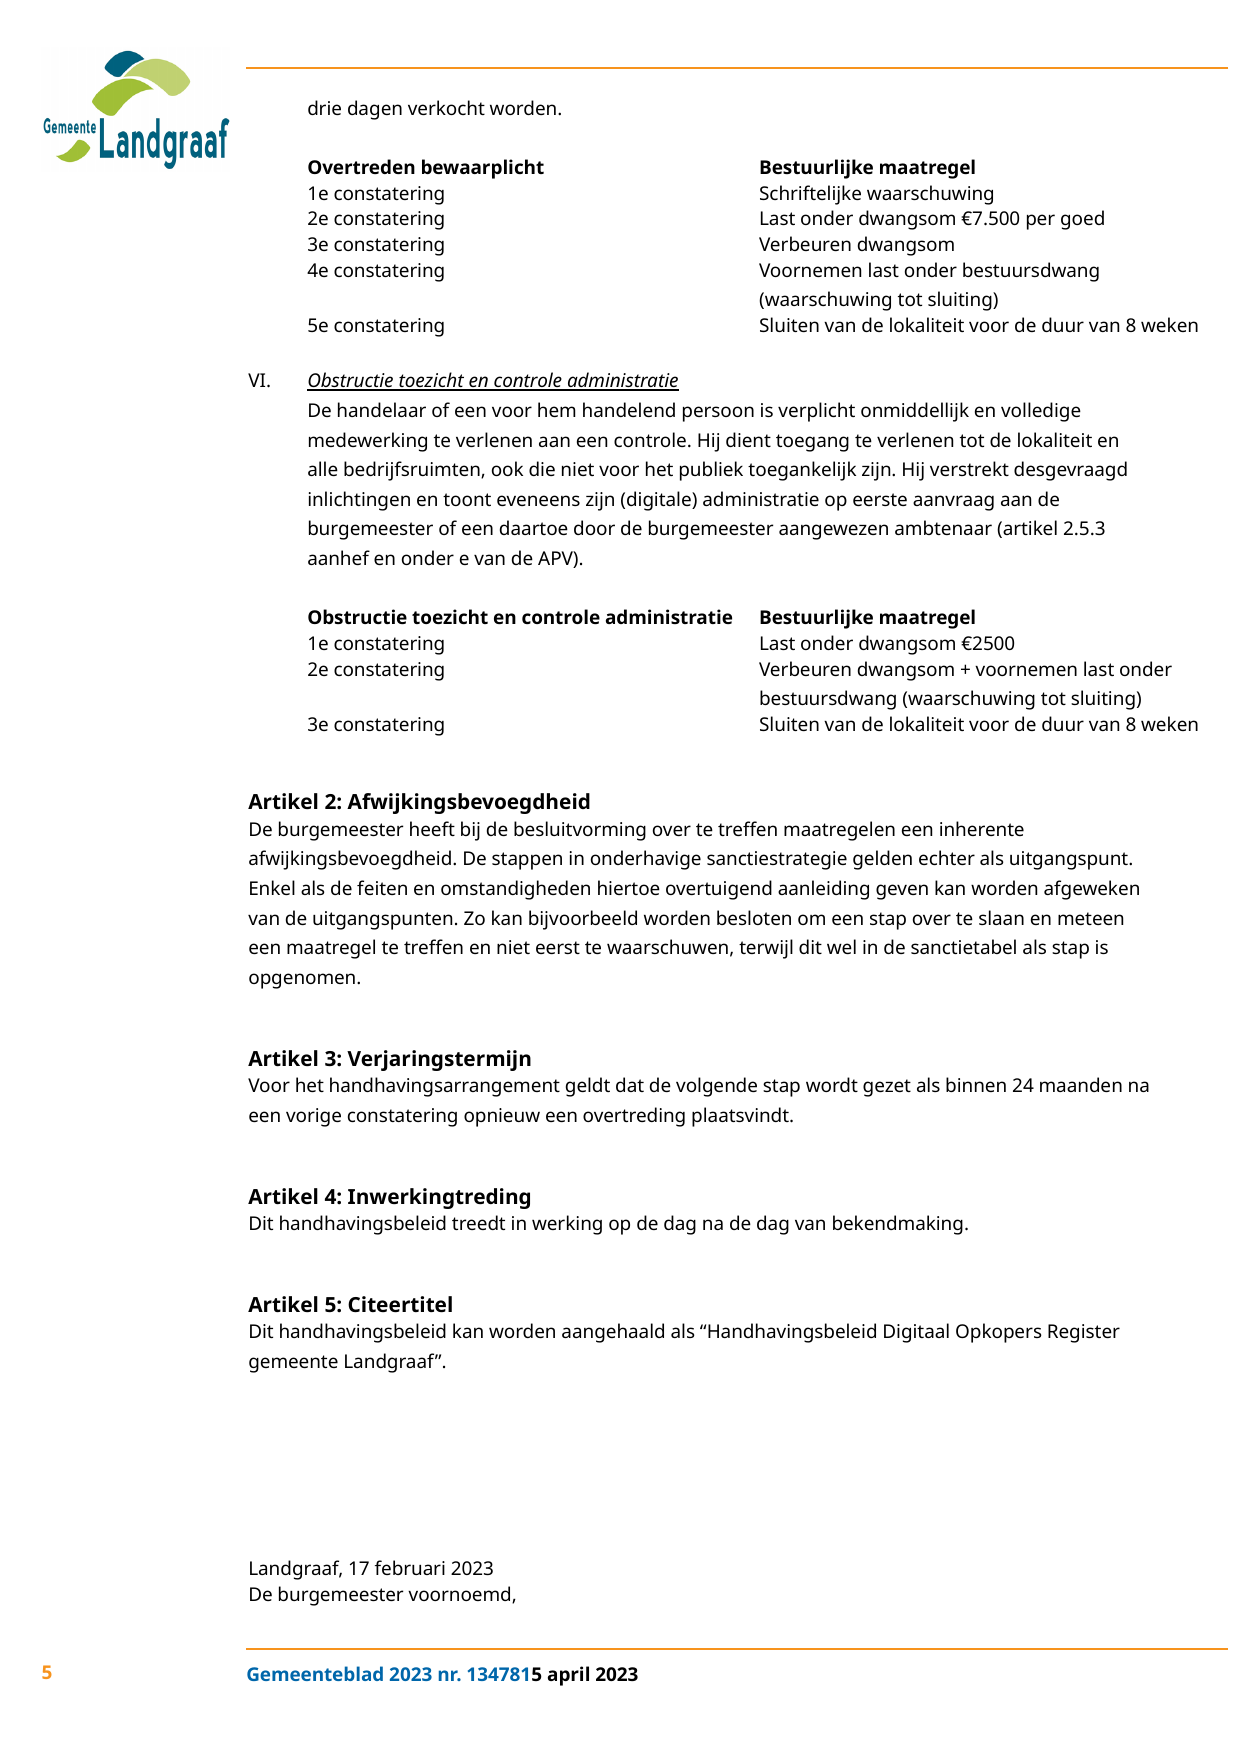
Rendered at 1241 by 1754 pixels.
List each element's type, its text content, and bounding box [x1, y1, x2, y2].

list De handelaar of een voor hem handelend persoon is verplicht onmiddellijk en volledige medewerking te verlenen aan een controle. Hij dient toegang te verlenen tot de lokaliteit en alle bedrijfsruimten, ook die niet voor het publiek toegankelijk zijn. Hij verstrekt desgevraagd inlichtingen en toont eveneens zijn (digitale) administratie op eerste aanvraag aan de burgemeester of een daartoe door de burgemeester aangewezen ambtenaar (artikel 2.5.3 aanhef en onder e van de APV). [248, 397, 1152, 571]
table_cell 5e constatering [307, 312, 759, 338]
text Dit handhavingsbeleid treedt in werking op de dag na de dag van bekendmaking. [248, 1210, 1152, 1236]
table_cell Schriftelijke waarschuwing [759, 180, 1211, 206]
table_header Bestuurlijke maatregel [759, 605, 1211, 630]
table_header Bestuurlijke maatregel [759, 154, 1211, 180]
table_cell 3e constatering [307, 231, 759, 257]
table_cell 2e constatering [307, 206, 759, 231]
table_cell Sluiten van de lokaliteit voor de duur van 8 weken [759, 312, 1211, 338]
table_header Overtreden bewaarplicht [307, 154, 759, 180]
table_cell Last onder dwangsom €7.500 per goed [759, 206, 1211, 231]
table_cell 4e constatering [307, 257, 759, 312]
table_cell Sluiten van de lokaliteit voor de duur van 8 weken [759, 711, 1211, 737]
table_header Obstructie toezicht en controle administratie [307, 605, 759, 630]
table_cell Verbeuren dwangsom + voornemen last onder bestuursdwang (waarschuwing tot sluiting) [759, 656, 1211, 711]
text De burgemeester heeft bij de besluitvorming over te treffen maatregelen een inherente afwijkingsbevoegdheid. De stappen in onderhavige sanctiestrategie gelden echter als uitgangspunt. Enkel als de feiten en omstandigheden hiertoe overtuigend aanleiding geven kan worden afgeweken van de uitgangspunten. Zo kan bijvoorbeeld worden besloten om een stap over te slaan en meteen een maatregel te treffen en niet eerst te waarschuwen, terwijl dit wel in de sanctietabel als stap is opgenomen. [248, 816, 1152, 989]
table_cell 3e constatering [307, 711, 759, 737]
table_cell 2e constatering [307, 656, 759, 711]
picture [41, 47, 231, 172]
text Artikel 2: Afwijkingsbevoegdheid [248, 787, 1152, 816]
table_cell 1e constatering [307, 180, 759, 206]
table_cell Voornemen last onder bestuursdwang (waarschuwing tot sluiting) [759, 257, 1211, 312]
text De burgemeester voornoemd, [248, 1581, 1152, 1607]
table_cell Verbeuren dwangsom [759, 231, 1211, 257]
text Artikel 3: Verjaringstermijn [248, 1044, 1152, 1072]
list drie dagen verkocht worden. [248, 95, 1152, 121]
table_cell Last onder dwangsom €2500 [759, 630, 1211, 656]
table_cell 1e constatering [307, 630, 759, 656]
text Dit handhavingsbeleid kan worden aangehaald als “Handhavingsbeleid Digitaal Opkopers Register gemeente Landgraaf”. [248, 1319, 1152, 1374]
text Artikel 5: Citeertitel [248, 1290, 1152, 1319]
list Obstructie toezicht en controle administratie [248, 368, 1152, 393]
text Landgraaf, 17 februari 2023 [248, 1555, 1152, 1581]
text Artikel 4: Inwerkingtreding [248, 1182, 1152, 1210]
text Voor het handhavingsarrangement geldt dat de volgende stap wordt gezet als binnen 24 maanden na een vorige constatering opnieuw een overtreding plaatsvindt. [248, 1072, 1152, 1128]
